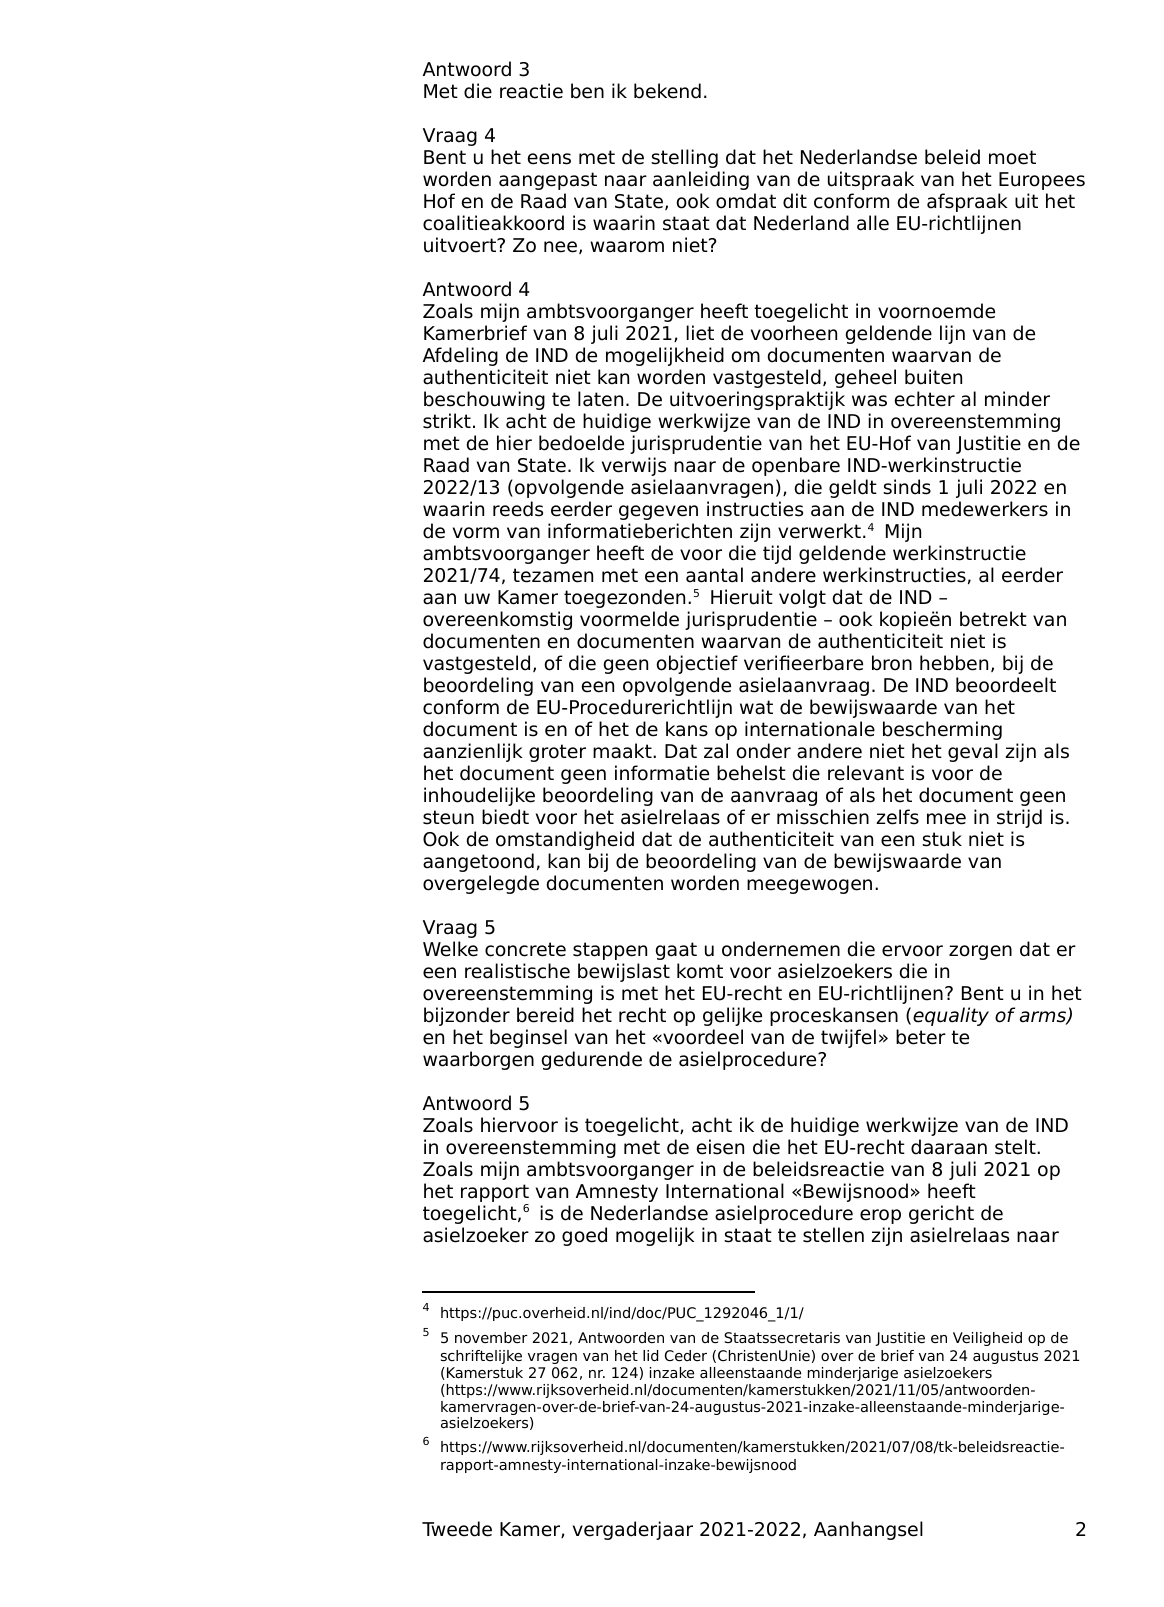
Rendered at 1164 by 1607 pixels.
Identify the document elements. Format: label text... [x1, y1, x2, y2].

text Antwoord 5 [422, 1093, 1087, 1115]
text Met die reactie ben ik bekend. [422, 81, 1087, 103]
text Vraag 5 [422, 917, 1087, 939]
text https://puc.overheid.nl/ind/doc/PUC_1292046_1/1/ [422, 1301, 1087, 1323]
text Antwoord 3 [422, 59, 1087, 81]
text Zoals hiervoor is toegelicht, acht ik de huidige werkwijze van de IND in overeenstemming met de eisen die het EU-recht daaraan stelt. Zoals mijn ambtsvoorganger in de beleidsreactie van 8 juli 2021 op het rapport van Amnesty International «Bewijsnood» heeft toegelicht, is de Nederlandse asielprocedure erop gericht de asielzoeker zo goed mogelijk in staat te stellen zijn asielrelaas naar [422, 1115, 1087, 1247]
text Antwoord 4 [422, 279, 1087, 301]
text Vraag 4 [422, 125, 1087, 147]
text Welke concrete stappen gaat u ondernemen die ervoor zorgen dat er een realistische bewijslast komt voor asielzoekers die in overeenstemming is met het EU-recht en EU-richtlijnen? Bent u in het bijzonder bereid het recht op gelijke proceskansen (equality of arms) en het beginsel van het «voordeel van de twijfel» beter te waarborgen gedurende de asielprocedure? [422, 939, 1087, 1071]
text https://www.rijksoverheid.nl/documenten/kamerstukken/2021/07/08/tk-beleidsreactie-rapport-amnesty-international-inzake-bewijsnood [422, 1435, 1087, 1474]
text Zoals mijn ambtsvoorganger heeft toegelicht in voornoemde Kamerbrief van 8 juli 2021, liet de voorheen geldende lijn van de Afdeling de IND de mogelijkheid om documenten waarvan de authenticiteit niet kan worden vastgesteld, geheel buiten beschouwing te laten. De uitvoeringspraktijk was echter al minder strikt. Ik acht de huidige werkwijze van de IND in overeenstemming met de hier bedoelde jurisprudentie van het EU-Hof van Justitie en de Raad van State. Ik verwijs naar de openbare IND-werkinstructie 2022/13 (opvolgende asielaanvragen), die geldt sinds 1 juli 2022 en waarin reeds eerder gegeven instructies aan de IND medewerkers in de vorm van informatieberichten zijn verwerkt. Mijn ambtsvoorganger heeft de voor die tijd geldende werkinstructie 2021/74, tezamen met een aantal andere werkinstructies, al eerder aan uw Kamer toegezonden. Hieruit volgt dat de IND – overeenkomstig voormelde jurisprudentie – ook kopieën betrekt van documenten en documenten waarvan de authenticiteit niet is vastgesteld, of die geen objectief verifieerbare bron hebben, bij de beoordeling van een opvolgende asielaanvraag. De IND beoordeelt conform de EU-Procedurerichtlijn wat de bewijswaarde van het document is en of het de kans op internationale bescherming aanzienlijk groter maakt. Dat zal onder andere niet het geval zijn als het document geen informatie behelst die relevant is voor de inhoudelijke beoordeling van de aanvraag of als het document geen steun biedt voor het asielrelaas of er misschien zelfs mee in strijd is. Ook de omstandigheid dat de authenticiteit van een stuk niet is aangetoond, kan bij de beoordeling van de bewijswaarde van overgelegde documenten worden meegewogen. [422, 301, 1087, 895]
text Bent u het eens met de stelling dat het Nederlandse beleid moet worden aangepast naar aanleiding van de uitspraak van het Europees Hof en de Raad van State, ook omdat dit conform de afspraak uit het coalitieakkoord is waarin staat dat Nederland alle EU-richtlijnen uitvoert? Zo nee, waarom niet? [422, 147, 1087, 257]
text 5 november 2021, Antwoorden van de Staatssecretaris van Justitie en Veiligheid op de schriftelijke vragen van het lid Ceder (ChristenUnie) over de brief van 24 augustus 2021 (Kamerstuk 27 062, nr. 124) inzake alleenstaande minderjarige asielzoekers (https://www.rijksoverheid.nl/documenten/kamerstukken/2021/11/05/antwoorden-kamervragen-over-de-brief-van-24-augustus-2021-inzake-alleenstaande-minderjarige-asielzoekers) [422, 1326, 1087, 1432]
